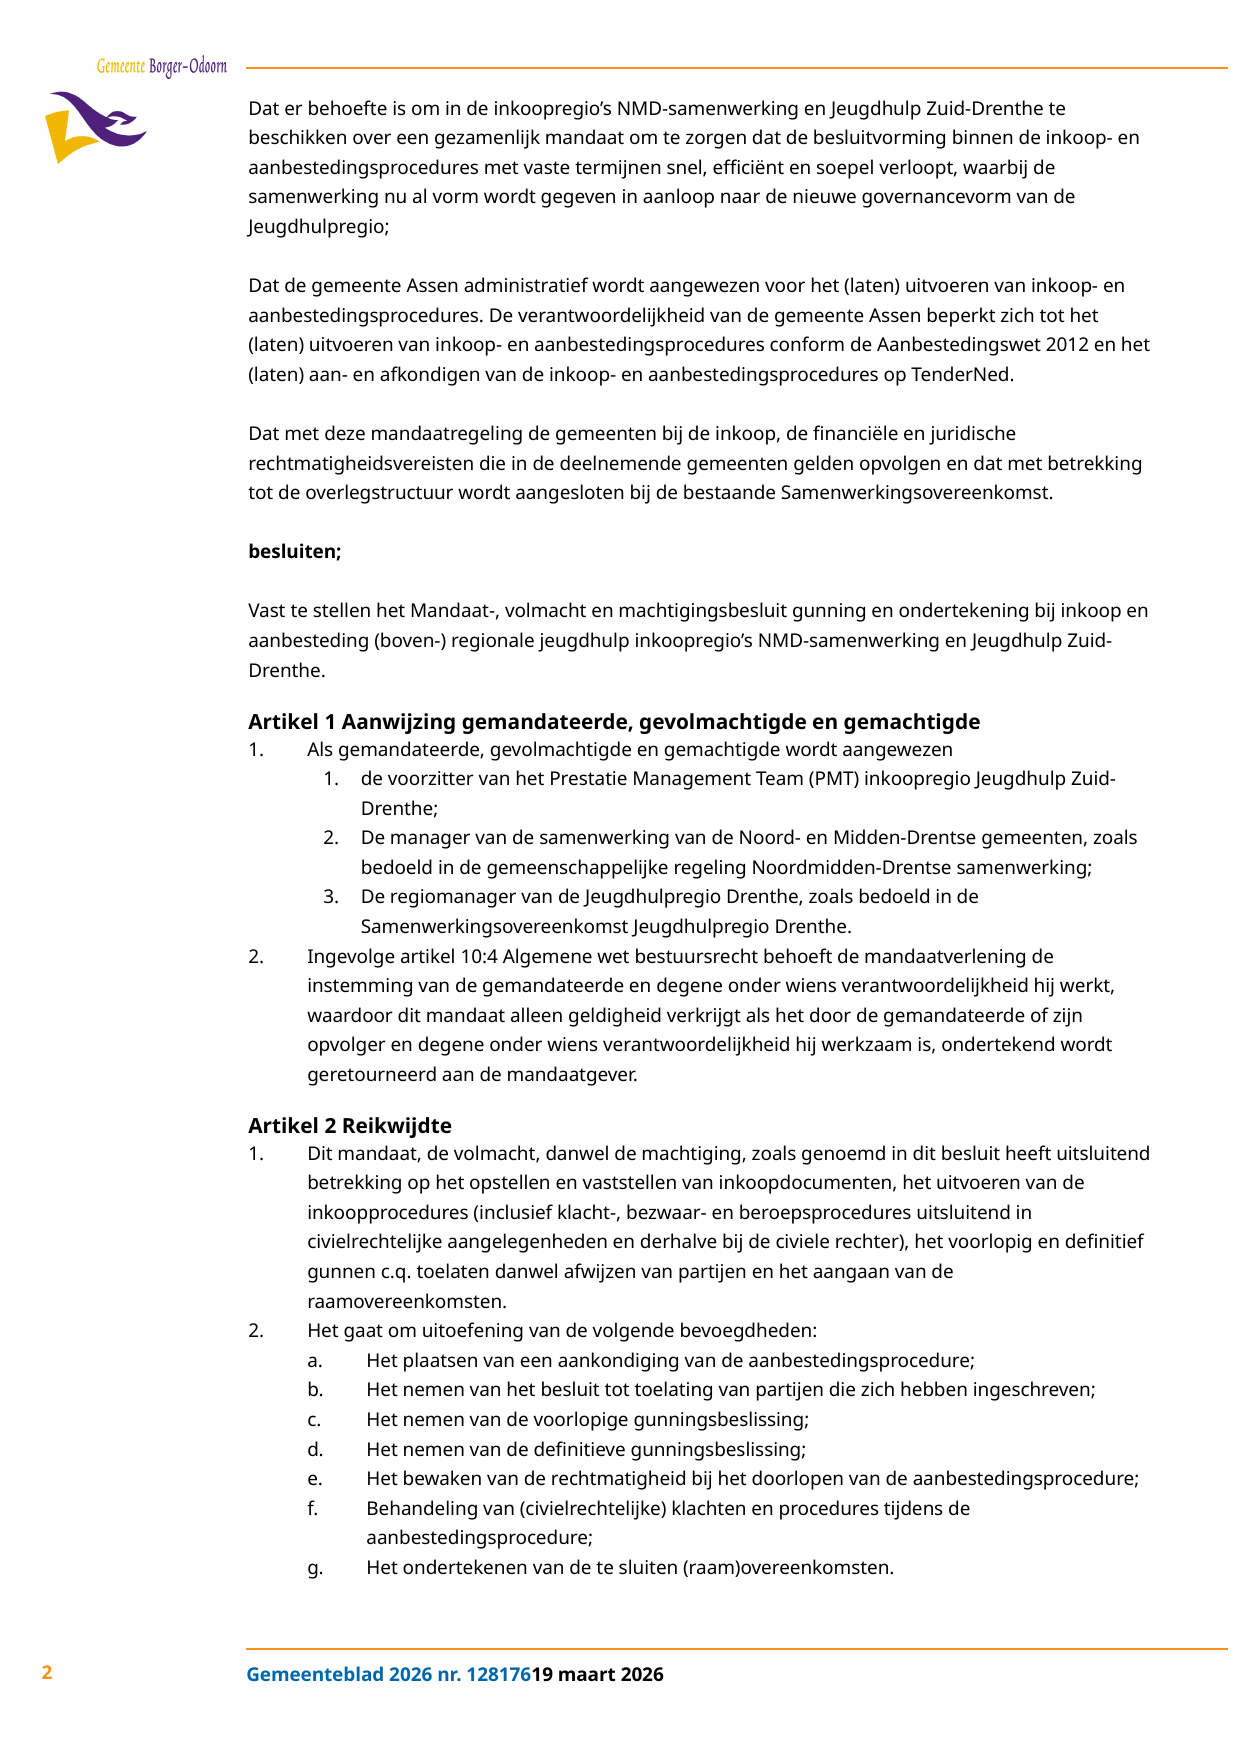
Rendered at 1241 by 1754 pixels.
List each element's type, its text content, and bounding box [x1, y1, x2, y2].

list Het gaat om uitoefening van de volgende bevoegdheden: [248, 1317, 1152, 1343]
list Dit mandaat, de volmacht, danwel de machtiging, zoals genoemd in dit besluit heeft uitsluitend betrekking op het opstellen en vaststellen van inkoopdocumenten, het uitvoeren van de inkoopprocedures (inclusief klacht-, bezwaar- en beroepsprocedures uitsluitend in civielrechtelijke aangelegenheden en derhalve bij de civiele rechter), het voorlopig en definitief gunnen c.q. toelaten danwel afwijzen van partijen en het aangaan van de raamovereenkomsten. [248, 1140, 1152, 1314]
text Dat de gemeente Assen administratief wordt aangewezen voor het (laten) uitvoeren van inkoop- en aanbestedingsprocedures. De verantwoordelijkheid van de gemeente Assen beperkt zich tot het (laten) uitvoeren van inkoop- en aanbestedingsprocedures conform de Aanbestedingswet 2012 en het (laten) aan- en afkondigen van de inkoop- en aanbestedingsprocedures op TenderNed. [248, 272, 1152, 387]
list de voorzitter van het Prestatie Management Team (PMT) inkoopregio Jeugdhulp Zuid-Drenthe; [323, 765, 1152, 821]
text Artikel 1 Aanwijzing gemandateerde, gevolmachtigde en gemachtigde [248, 707, 1152, 736]
list De manager van de samenwerking van de Noord- en Midden-Drentse gemeenten, zoals bedoeld in de gemeenschappelijke regeling Noordmidden-Drentse samenwerking; [323, 824, 1152, 880]
list Het nemen van het besluit tot toelating van partijen die zich hebben ingeschreven; [307, 1377, 1152, 1402]
list De regiomanager van de Jeugdhulpregio Drenthe, zoals bedoeld in de Samenwerkingsovereenkomst Jeugdhulpregio Drenthe. [323, 884, 1152, 939]
list Ingevolge artikel 10:4 Algemene wet bestuursrecht behoeft de mandaatverlening de instemming van de gemandateerde en degene onder wiens verantwoordelijkheid hij werkt, waardoor dit mandaat alleen geldigheid verkrijgt als het door de gemandateerde of zijn opvolger en degene onder wiens verantwoordelijkheid hij werkzaam is, ondertekend wordt geretourneerd aan de mandaatgever. [248, 943, 1152, 1087]
text Dat er behoefte is om in de inkoopregio’s NMD-samenwerking en Jeugdhulp Zuid-Drenthe te beschikken over een gezamenlijk mandaat om te zorgen dat de besluitvorming binnen de inkoop- en aanbestedingsprocedures met vaste termijnen snel, efficiënt en soepel verloopt, waarbij de samenwerking nu al vorm wordt gegeven in aanloop naar de nieuwe governancevorm van de Jeugdhulpregio; [248, 95, 1152, 239]
list Het bewaken van de rechtmatigheid bij het doorlopen van de aanbestedingsprocedure; [307, 1465, 1152, 1491]
list Als gemandateerde, gevolmachtigde en gemachtigde wordt aangewezen [248, 736, 1152, 761]
text Artikel 2 Reikwijdte [248, 1112, 1152, 1140]
list Behandeling van (civielrechtelijke) klachten en procedures tijdens de aanbestedingsprocedure; [307, 1495, 1152, 1550]
text besluiten; [248, 538, 1152, 564]
text Dat met deze mandaatregeling de gemeenten bij de inkoop, de financiële en juridische rechtmatigheidsvereisten die in de deelnemende gemeenten gelden opvolgen en dat met betrekking tot de overlegstructuur wordt aangesloten bij de bestaande Samenwerkingsovereenkomst. [248, 420, 1152, 505]
list Het nemen van de definitieve gunningsbeslissing; [307, 1436, 1152, 1462]
list Het plaatsen van een aankondiging van de aanbestedingsprocedure; [307, 1347, 1152, 1373]
picture [41, 47, 231, 172]
list Het ondertekenen van de te sluiten (raam)overeenkomsten. [307, 1554, 1152, 1580]
text Vast te stellen het Mandaat-, volmacht en machtigingsbesluit gunning en ondertekening bij inkoop en aanbesteding (boven-) regionale jeugdhulp inkoopregio’s NMD-samenwerking en Jeugdhulp Zuid-Drenthe. [248, 598, 1152, 683]
list Het nemen van de voorlopige gunningsbeslissing; [307, 1406, 1152, 1432]
